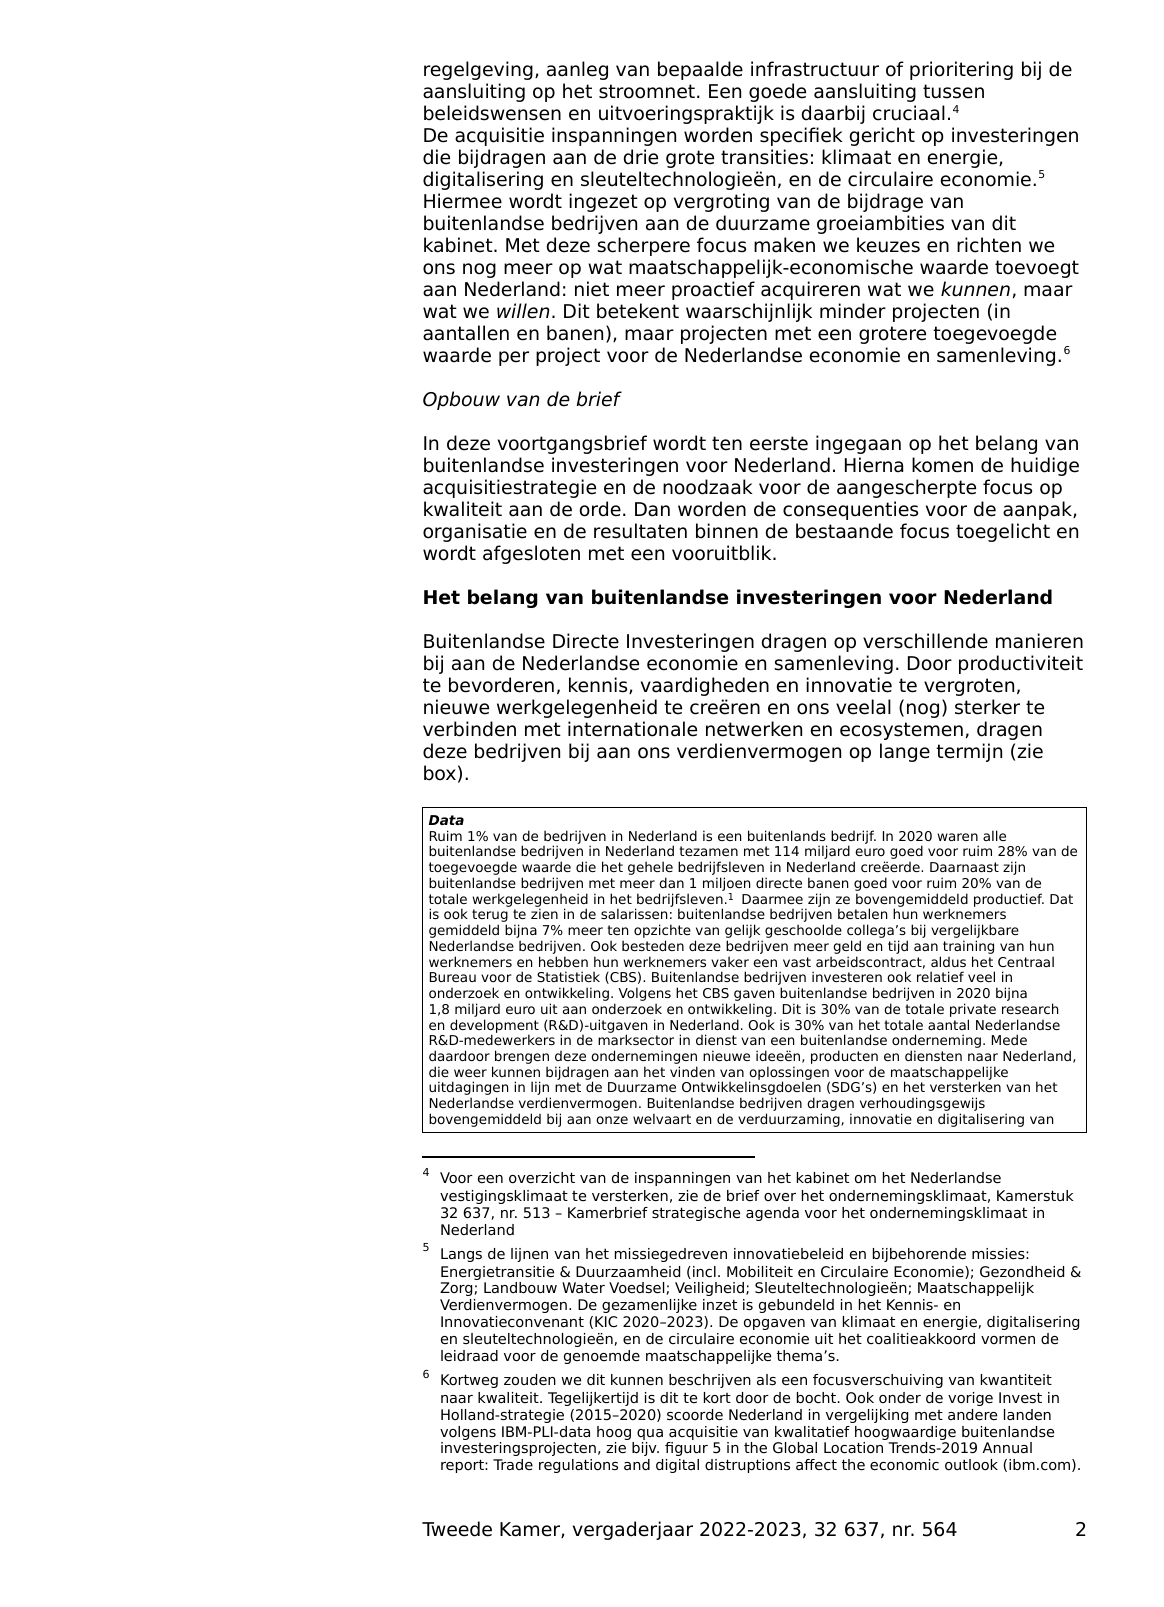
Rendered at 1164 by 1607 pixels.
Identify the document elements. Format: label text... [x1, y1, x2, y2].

text Voor een overzicht van de inspanningen van het kabinet om het Nederlandse vestigingsklimaat te versterken, zie de brief over het ondernemingsklimaat, Kamerstuk 32 637, nr. 513 – Kamerbrief strategische agenda voor het ondernemingsklimaat in Nederland [422, 1166, 1087, 1239]
text regelgeving, aanleg van bepaalde infrastructuur of prioritering bij de aansluiting op het stroomnet. Een goede aansluiting tussen beleidswensen en uitvoeringspraktijk is daarbij cruciaal. [422, 59, 1087, 125]
text Langs de lijnen van het missiegedreven innovatiebeleid en bijbehorende missies: Energietransitie & Duurzaamheid (incl. Mobiliteit en Circulaire Economie); Gezondheid & Zorg; Landbouw Water Voedsel; Veiligheid; Sleuteltechnologieën; Maatschappelijk Verdienvermogen. De gezamenlijke inzet is gebundeld in het Kennis- en Innovatieconvenant (KIC 2020–2023). De opgaven van klimaat en energie, digitalisering en sleuteltechnologieën, en de circulaire economie uit het coalitieakkoord vormen de leidraad voor de genoemde maatschappelijke thema’s. [422, 1242, 1087, 1365]
text De acquisitie inspanningen worden specifiek gericht op investeringen die bijdragen aan de drie grote transities: klimaat en energie, digitalisering en sleuteltechnologieën, en de circulaire economie. Hiermee wordt ingezet op vergroting van de bijdrage van buitenlandse bedrijven aan de duurzame groeiambities van dit kabinet. Met deze scherpere focus maken we keuzes en richten we ons nog meer op wat maatschappelijk-economische waarde toevoegt aan Nederland: niet meer proactief acquireren wat we kunnen, maar wat we willen. Dit betekent waarschijnlijk minder projecten (in aantallen en banen), maar projecten met een grotere toegevoegde waarde per project voor de Nederlandse economie en samenleving. [422, 125, 1087, 367]
table_header Data Ruim 1% van de bedrijven in Nederland is een buitenlands bedrijf. In 2020 waren alle buitenlandse bedrijven in Nederland tezamen met 114 miljard euro goed voor ruim 28% van de toegevoegde waarde die het gehele bedrijfsleven in Nederland creëerde. Daarnaast zijn buitenlandse bedrijven met meer dan 1 miljoen directe banen goed voor ruim 20% van de totale werkgelegenheid in het bedrijfsleven.1 Daarmee zijn ze bovengemiddeld productief. Dat is ook terug te zien in de salarissen: buitenlandse bedrijven betalen hun werknemers gemiddeld bijna 7% meer ten opzichte van gelijk geschoolde collega’s bij vergelijkbare Nederlandse bedrijven. Ook besteden deze bedrijven meer geld en tijd aan training van hun werknemers en hebben hun werknemers vaker een vast arbeidscontract, aldus het Centraal Bureau voor de Statistiek (CBS). Buitenlandse bedrijven investeren ook relatief veel in onderzoek en ontwikkeling. Volgens het CBS gaven buitenlandse bedrijven in 2020 bijna 1,8 miljard euro uit aan onderzoek en ontwikkeling. Dit is 30% van de totale private research en development (R&D)-uitgaven in Nederland. Ook is 30% van het totale aantal Nederlandse R&D-medewerkers in de marksector in dienst van een buitenlandse onderneming. Mede daardoor brengen deze ondernemingen nieuwe ideeën, producten en diensten naar Nederland, die weer kunnen bijdragen aan het vinden van oplossingen voor de maatschappelijke uitdagingen in lijn met de Duurzame Ontwikkelinsgdoelen (SDG’s) en het versterken van het Nederlandse verdienvermogen. Buitenlandse bedrijven dragen verhoudingsgewijs bovengemiddeld bij aan onze welvaart en de verduurzaming, innovatie en digitalisering van [423, 808, 1086, 1132]
subtitle Opbouw van de brief [422, 389, 1087, 411]
text In deze voortgangsbrief wordt ten eerste ingegaan op het belang van buitenlandse investeringen voor Nederland. Hierna komen de huidige acquisitiestrategie en de noodzaak voor de aangescherpte focus op kwaliteit aan de orde. Dan worden de consequenties voor de aanpak, organisatie en de resultaten binnen de bestaande focus toegelicht en wordt afgesloten met een vooruitblik. [422, 433, 1087, 565]
text Buitenlandse Directe Investeringen dragen op verschillende manieren bij aan de Nederlandse economie en samenleving. Door productiviteit te bevorderen, kennis, vaardigheden en innovatie te vergroten, nieuwe werkgelegenheid te creëren en ons veelal (nog) sterker te verbinden met internationale netwerken en ecosystemen, dragen deze bedrijven bij aan ons verdienvermogen op lange termijn (zie box). [422, 631, 1087, 785]
text Kortweg zouden we dit kunnen beschrijven als een focusverschuiving van kwantiteit naar kwaliteit. Tegelijkertijd is dit te kort door de bocht. Ook onder de vorige Invest in Holland-strategie (2015–2020) scoorde Nederland in vergelijking met andere landen volgens IBM-PLI-data hoog qua acquisitie van kwalitatief hoogwaardige buitenlandse investeringsprojecten, zie bijv. figuur 5 in the Global Location Trends-2019 Annual report: Trade regulations and digital distruptions affect the economic outlook (ibm.com). [422, 1368, 1087, 1474]
subtitle Het belang van buitenlandse investeringen voor Nederland [422, 587, 1087, 609]
